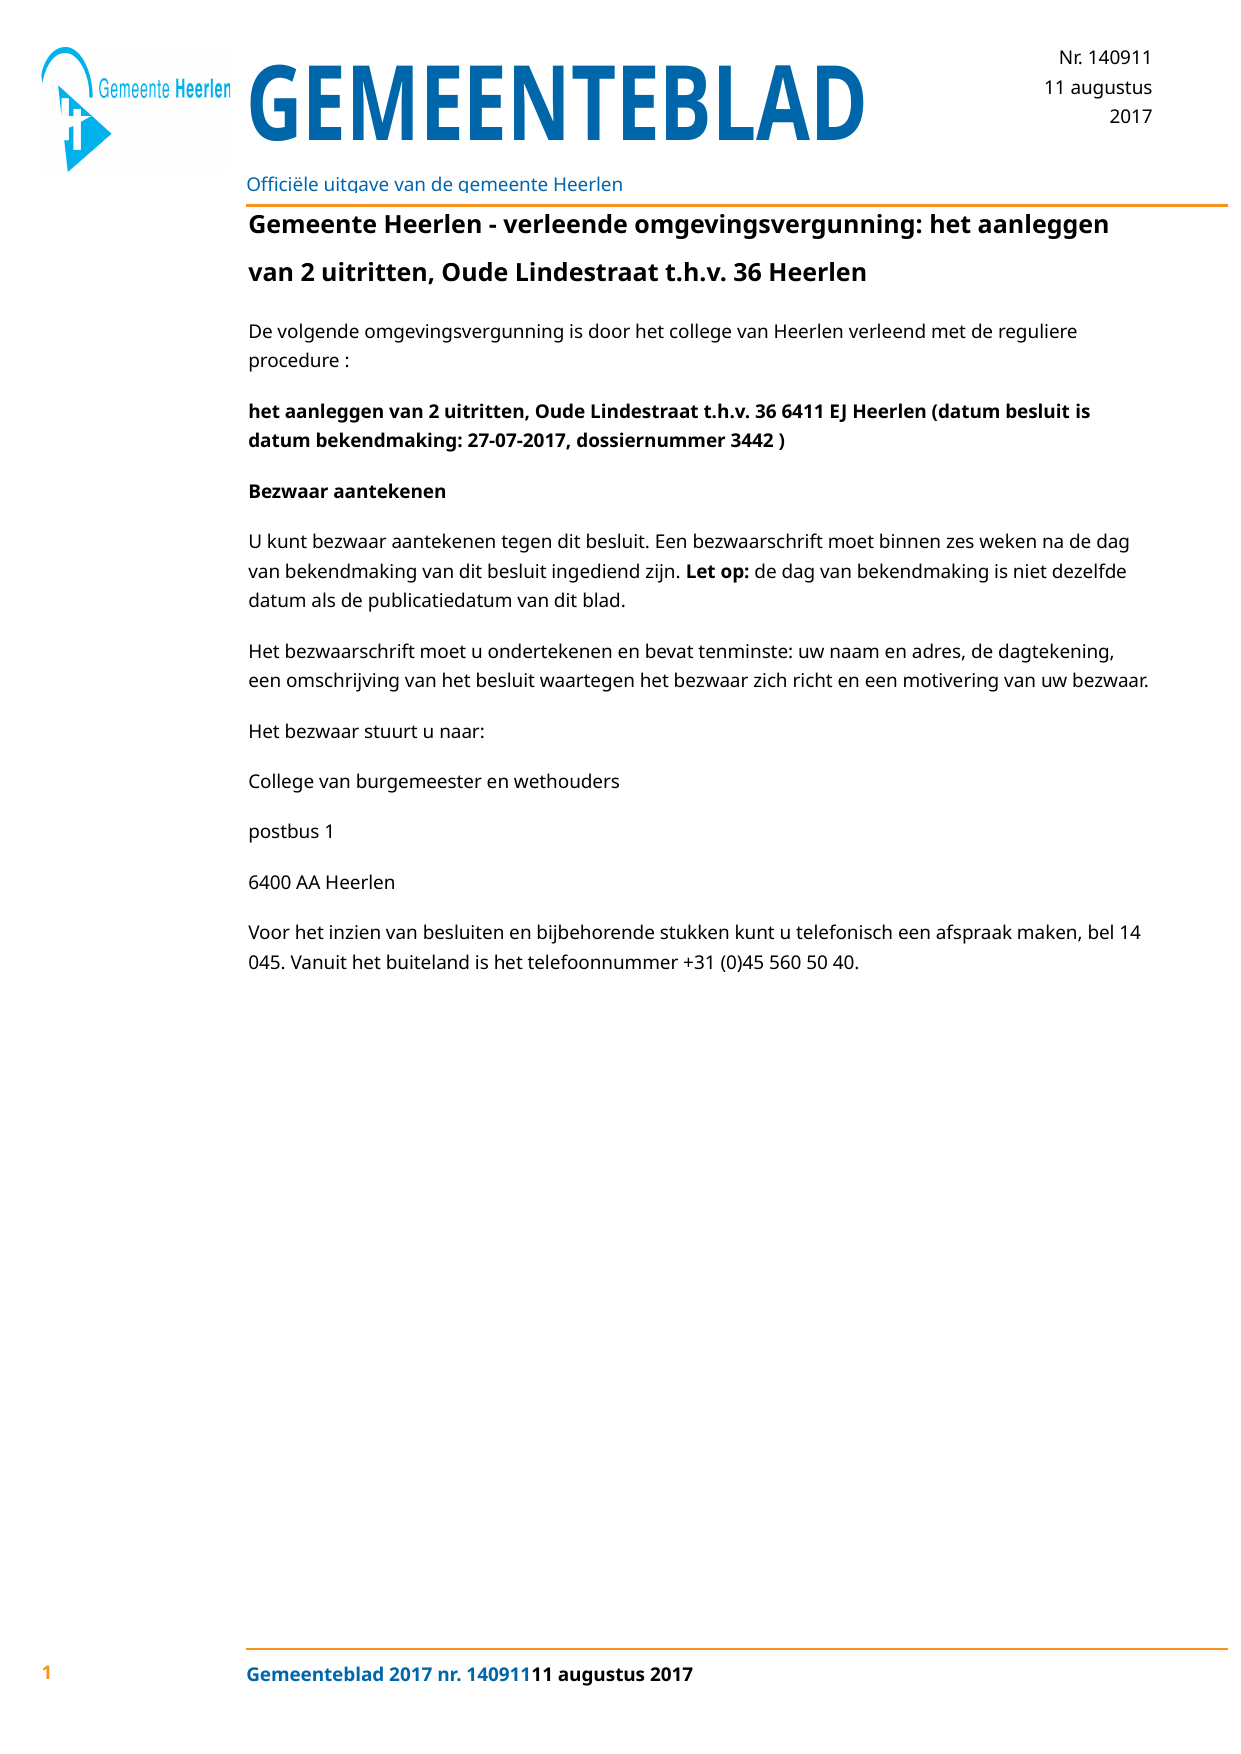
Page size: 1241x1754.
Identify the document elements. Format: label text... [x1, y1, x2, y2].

text Voor het inzien van besluiten en bijbehorende stukken kunt u telefonisch een afspraak maken, bel 14 045. Vanuit het buiteland is het telefoonnummer +31 (0)45 560 50 40. [248, 919, 1152, 975]
text postbus 1 [248, 819, 1152, 844]
text het aanleggen van 2 uitritten, Oude Lindestraat t.h.v. 36 6411 EJ Heerlen (datum besluit is datum bekendmaking: 27-07-2017, dossiernummer 3442 ) [248, 398, 1152, 453]
text College van burgemeester en wethouders [248, 768, 1152, 794]
text Het bezwaarschrift moet u ondertekenen en bevat tenminste: uw naam en adres, de dagtekening, een omschrijving van het besluit waartegen het bezwaar zich richt en een motivering van uw bezwaar. [248, 638, 1152, 693]
text Het bezwaar stuurt u naar: [248, 718, 1152, 744]
picture [41, 47, 231, 172]
picture [41, 47, 58, 70]
text Gemeente Heerlen - verleende omgevingsvergunning: het aanleggen van 2 uitritten, Oude Lindestraat t.h.v. 36 Heerlen [248, 207, 1152, 288]
text U kunt bezwaar aantekenen tegen dit besluit. Een bezwaarschrift moet binnen zes weken na de dag van bekendmaking van dit besluit ingediend zijn. Let op: de dag van bekendmaking is niet dezelfde datum als de publicatiedatum van dit blad. [248, 528, 1152, 613]
text 6400 AA Heerlen [248, 869, 1152, 895]
text De volgende omgevingsvergunning is door het college van Heerlen verleend met de reguliere procedure : [248, 318, 1152, 373]
text Bezwaar aantekenen [248, 478, 1152, 504]
